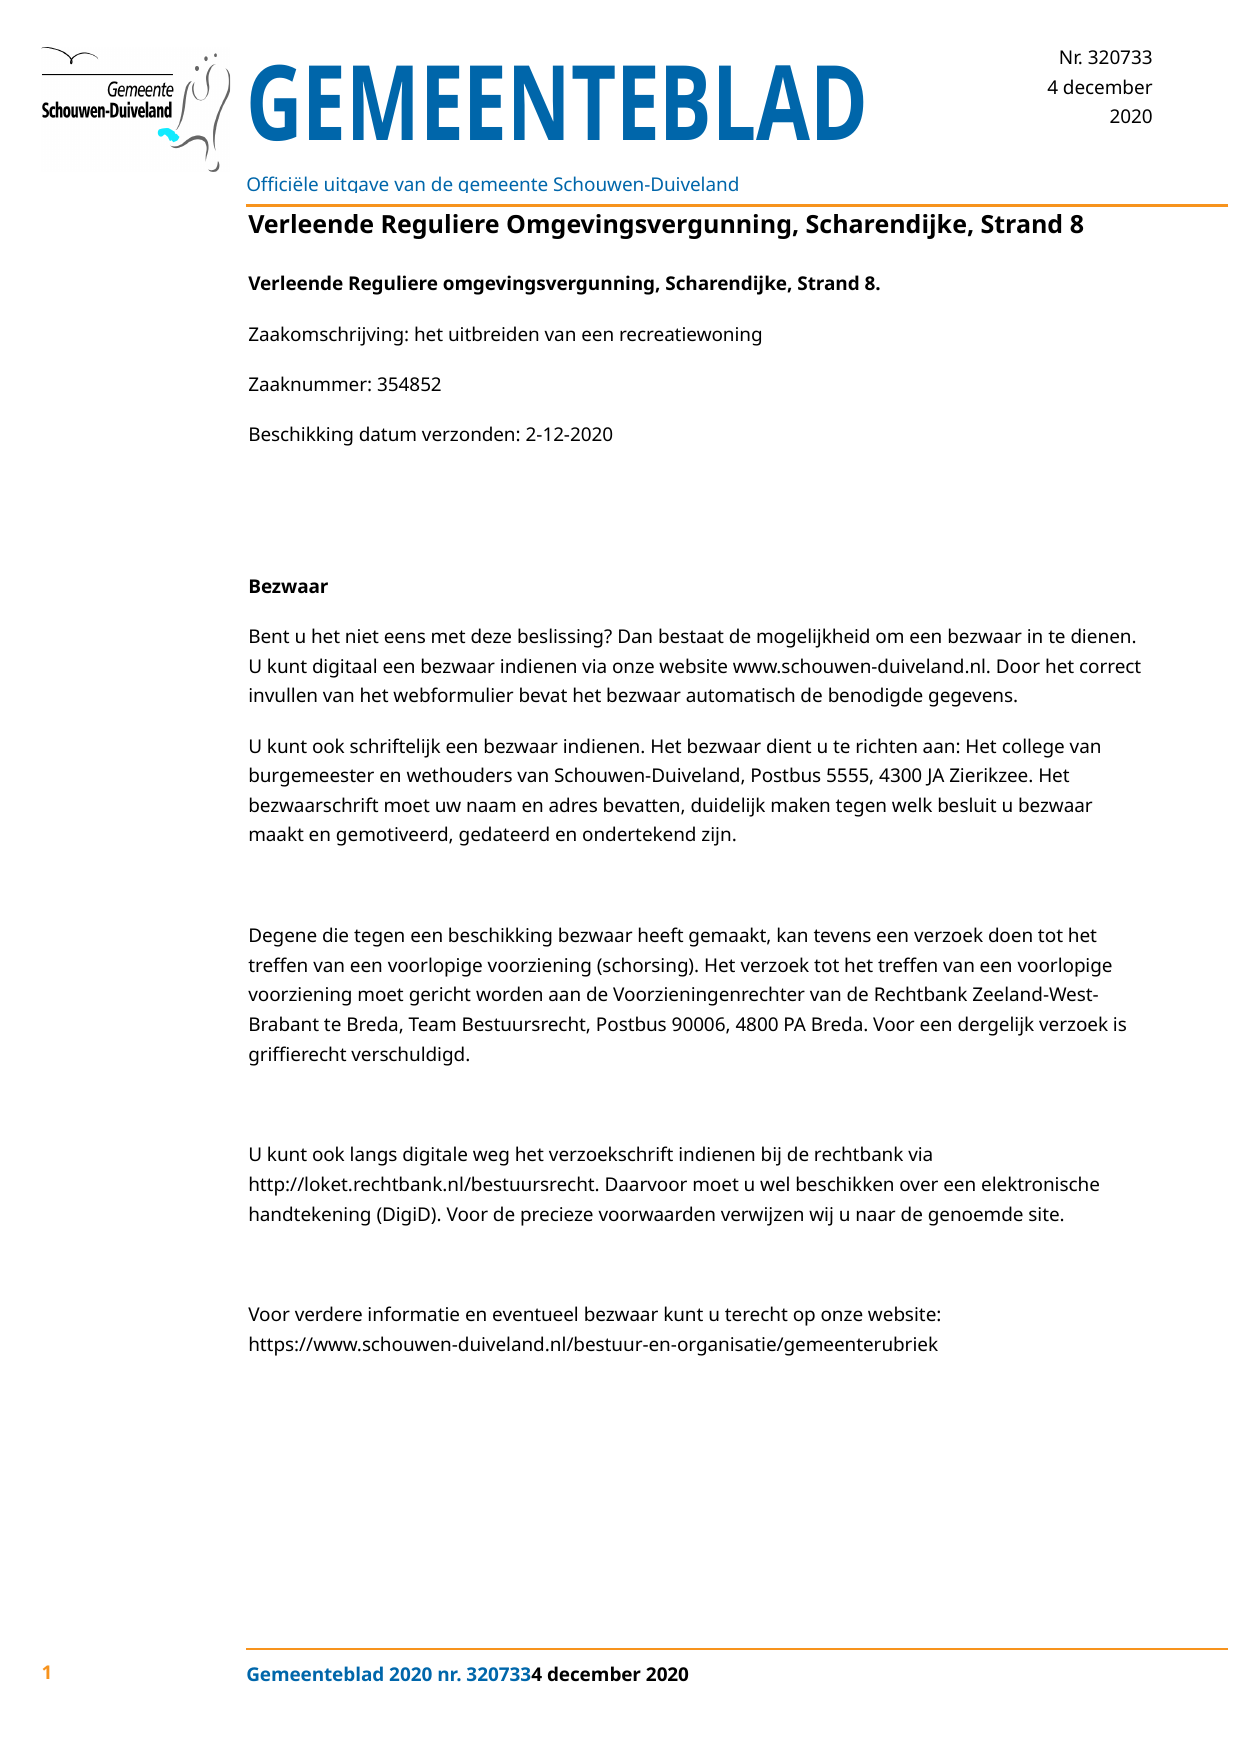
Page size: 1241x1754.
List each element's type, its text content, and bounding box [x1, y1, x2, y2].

text Verleende Reguliere Omgevingsvergunning, Scharendijke, Strand 8 [248, 207, 1152, 241]
text U kunt ook schriftelijk een bezwaar indienen. Het bezwaar dient u te richten aan: Het college van burgemeester en wethouders van Schouwen-Duiveland, Postbus 5555, 4300 JA Zierikzee. Het bezwaarschrift moet uw naam en adres bevatten, duidelijk maken tegen welk besluit u bezwaar maakt en gemotiveerd, gedateerd en ondertekend zijn. [248, 733, 1152, 847]
text Bent u het niet eens met deze beslissing? Dan bestaat de mogelijkheid om een bezwaar in te dienen. U kunt digitaal een bezwaar indienen via onze website www.schouwen-duiveland.nl. Door het correct invullen van het webformulier bevat het bezwaar automatisch de benodigde gegevens. [248, 623, 1152, 708]
text Bezwaar [248, 573, 1152, 598]
text Zaaknummer: 354852 [248, 371, 1152, 397]
text Verleende Reguliere omgevingsvergunning, Scharendijke, Strand 8. [248, 270, 1152, 296]
picture [41, 47, 231, 172]
text Beschikking datum verzonden: 2-12-2020 [248, 422, 1152, 447]
text Zaakomschrijving: het uitbreiden van een recreatiewoning [248, 321, 1152, 346]
text U kunt ook langs digitale weg het verzoekschrift indienen bij de rechtbank via http://loket.rechtbank.nl/bestuursrecht. Daarvoor moet u wel beschikken over een elektronische handtekening (DigiD). Voor de precieze voorwaarden verwijzen wij u naar de genoemde site. [248, 1142, 1152, 1226]
text Voor verdere informatie en eventueel bezwaar kunt u terecht op onze website: https://www.schouwen-duiveland.nl/bestuur-en-organisatie/gemeenterubriek [248, 1302, 1152, 1357]
text Degene die tegen een beschikking bezwaar heeft gemaakt, kan tevens een verzoek doen tot het treffen van een voorlopige voorziening (schorsing). Het verzoek tot het treffen van een voorlopige voorziening moet gericht worden aan de Voorzieningenrechter van de Rechtbank Zeeland-West-Brabant te Breda, Team Bestuursrecht, Postbus 90006, 4800 PA Breda. Voor een dergelijk verzoek is griffierecht verschuldigd. [248, 922, 1152, 1066]
